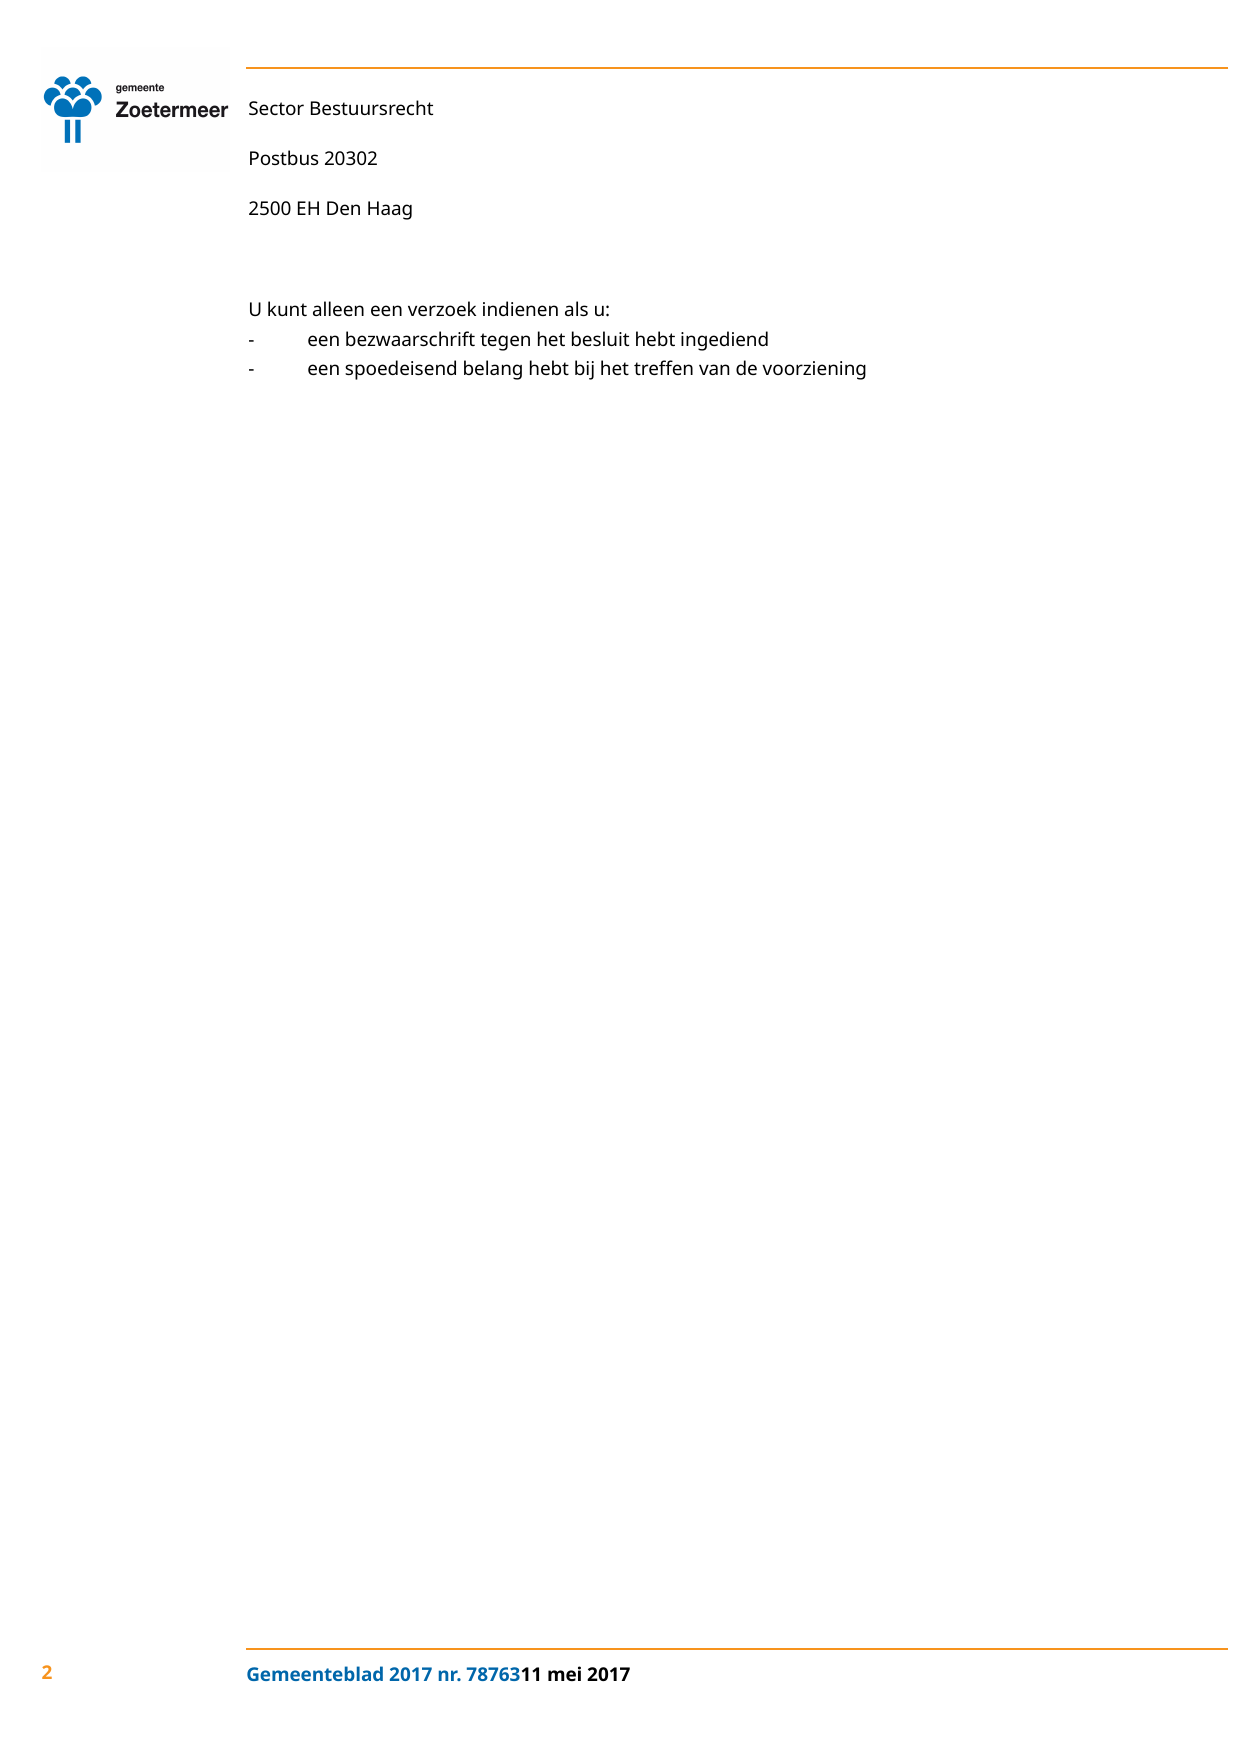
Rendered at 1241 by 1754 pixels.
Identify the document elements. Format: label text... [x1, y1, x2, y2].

text U kunt alleen een verzoek indienen als u: [248, 296, 1152, 322]
list een spoedeisend belang hebt bij het treffen van de voorziening [248, 356, 1152, 381]
picture [41, 47, 231, 172]
list een bezwaarschrift tegen het besluit hebt ingediend [248, 326, 1152, 352]
text 2500 EH Den Haag [248, 196, 1152, 221]
text Postbus 20302 [248, 145, 1152, 171]
text Sector Bestuursrecht [248, 95, 1152, 121]
